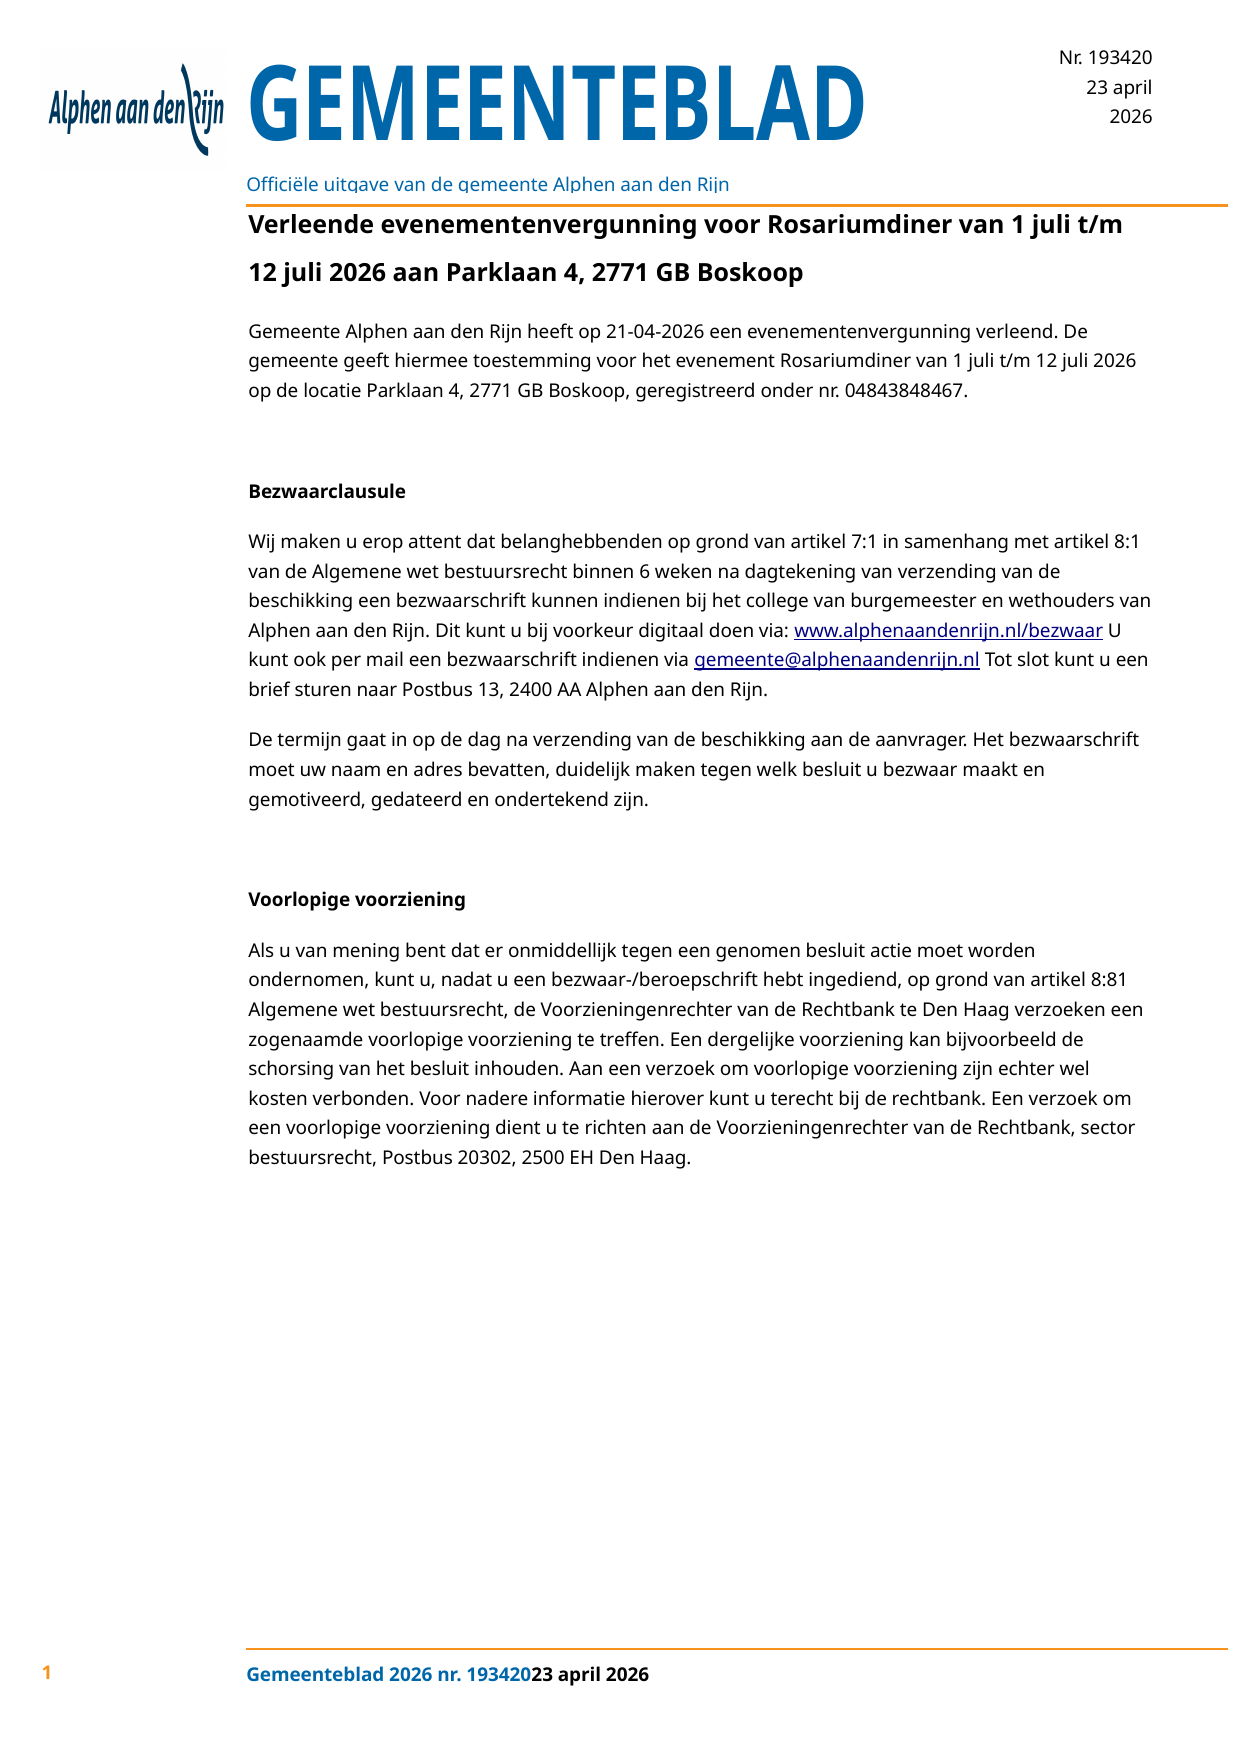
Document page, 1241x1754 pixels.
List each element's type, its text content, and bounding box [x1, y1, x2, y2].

text Als u van mening bent dat er onmiddellijk tegen een genomen besluit actie moet worden ondernomen, kunt u, nadat u een bezwaar-/beroepschrift hebt ingediend, op grond van artikel 8:81 Algemene wet bestuursrecht, de Voorzieningenrechter van de Rechtbank te Den Haag verzoeken een zogenaamde voorlopige voorziening te treffen. Een dergelijke voorziening kan bijvoorbeeld de schorsing van het besluit inhouden. Aan een verzoek om voorlopige voorziening zijn echter wel kosten verbonden. Voor nadere informatie hierover kunt u terecht bij de rechtbank. Een verzoek om een voorlopige voorziening dient u te richten aan de Voorzieningenrechter van de Rechtbank, sector bestuursrecht, Postbus 20302, 2500 EH Den Haag. [248, 937, 1152, 1170]
text Gemeente Alphen aan den Rijn heeft op 21-04-2026 een evenementenvergunning verleend. De gemeente geeft hiermee toestemming voor het evenement Rosariumdiner van 1 juli t/m 12 juli 2026 op de locatie Parklaan 4, 2771 GB Boskoop, geregistreerd onder nr. 04843848467. [248, 318, 1152, 403]
picture [41, 47, 231, 172]
text Bezwaarclausule [248, 478, 1152, 504]
text Voorlopige voorziening [248, 887, 1152, 912]
text De termijn gaat in op de dag na verzending van de beschikking aan de aanvrager. Het bezwaarschrift moet uw naam en adres bevatten, duidelijk maken tegen welk besluit u bezwaar maakt en gemotiveerd, gedateerd en ondertekend zijn. [248, 727, 1152, 812]
text Wij maken u erop attent dat belanghebbenden op grond van artikel 7:1 in samenhang met artikel 8:1 van de Algemene wet bestuursrecht binnen 6 weken na dagtekening van verzending van de beschikking een bezwaarschrift kunnen indienen bij het college van burgemeester en wethouders van Alphen aan den Rijn. Dit kunt u bij voorkeur digitaal doen via: www.alphenaandenrijn.nl/bezwaar U kunt ook per mail een bezwaarschrift indienen via gemeente@alphenaandenrijn.nl Tot slot kunt u een brief sturen naar Postbus 13, 2400 AA Alphen aan den Rijn. [248, 528, 1152, 702]
text Verleende evenementenvergunning voor Rosariumdiner van 1 juli t/m 12 juli 2026 aan Parklaan 4, 2771 GB Boskoop [248, 207, 1152, 288]
